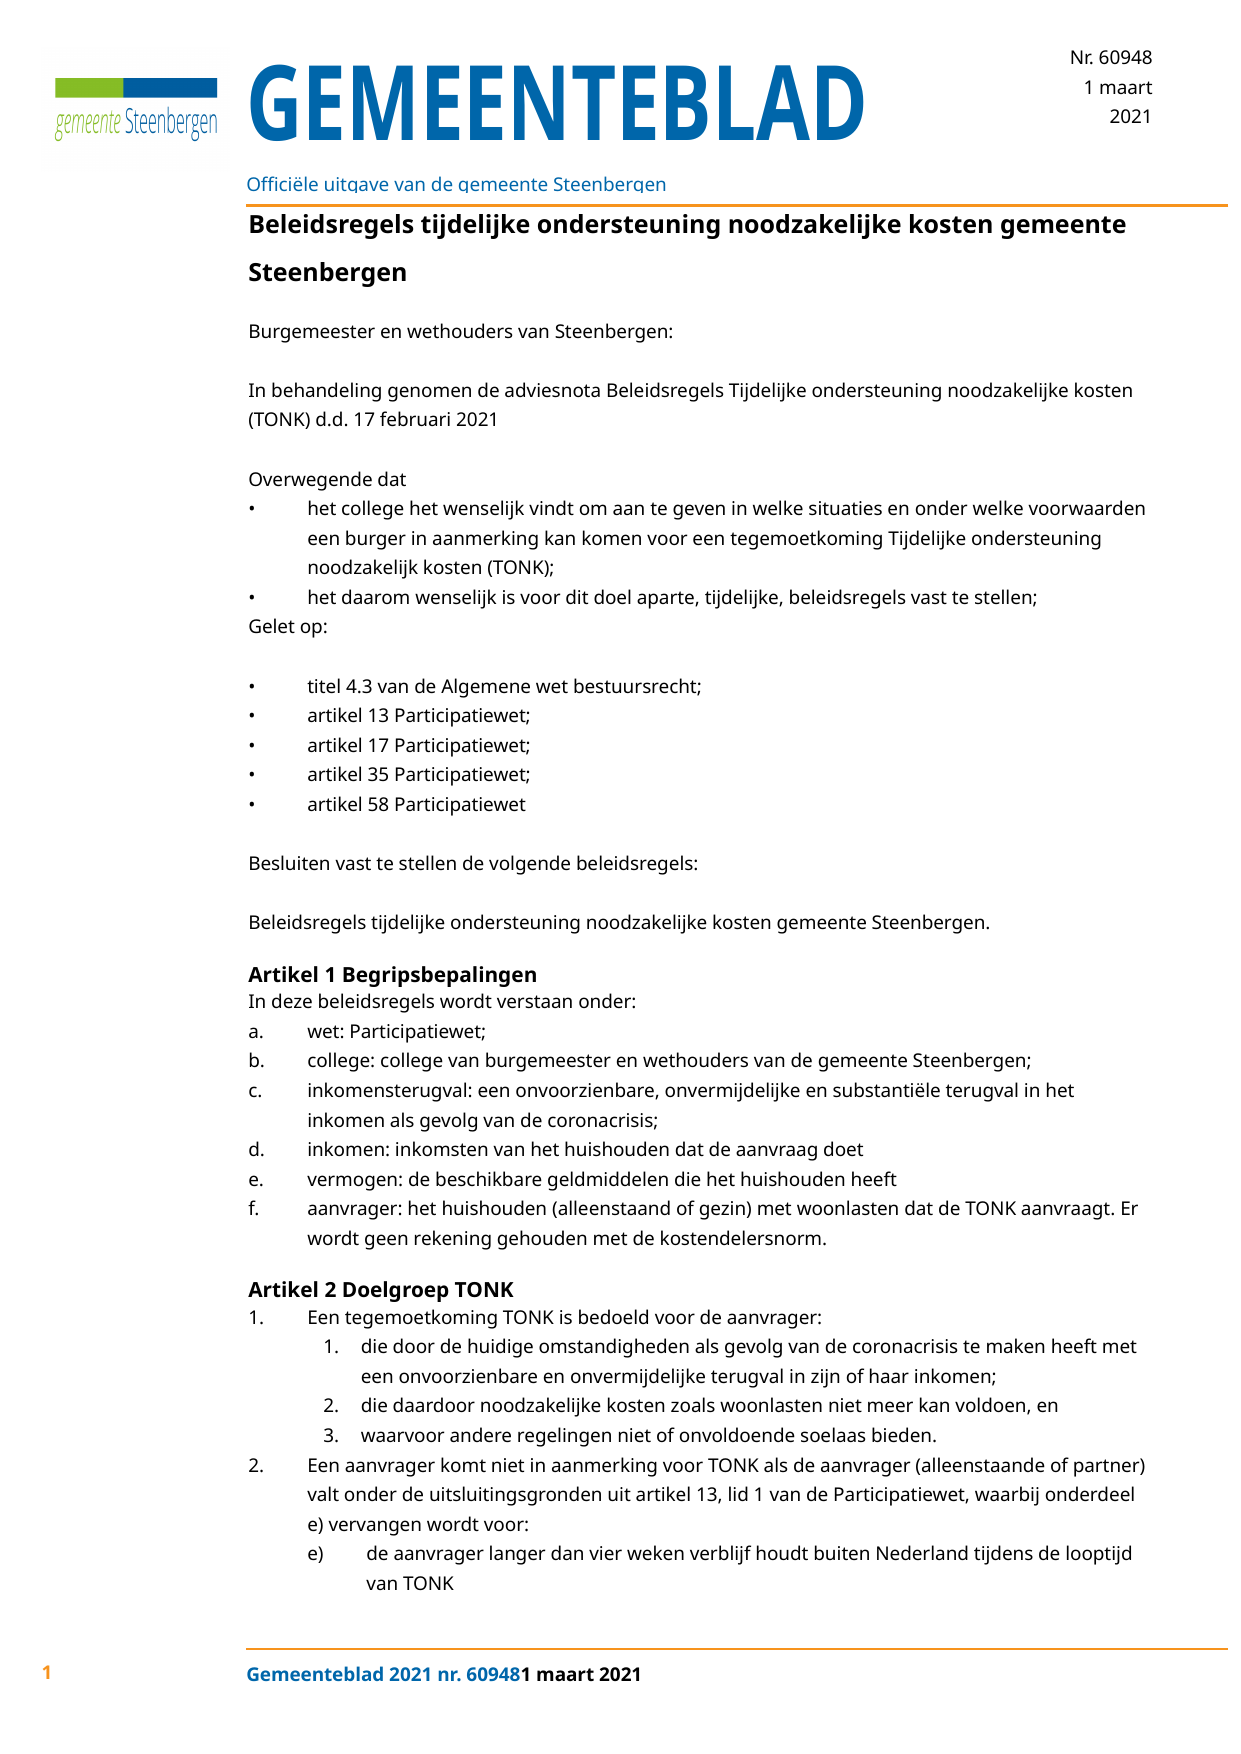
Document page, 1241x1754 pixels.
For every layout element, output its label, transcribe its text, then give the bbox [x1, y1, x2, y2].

text Gelet op: [248, 614, 1152, 639]
text Artikel 2 Doelgroep TONK [248, 1276, 1152, 1304]
list die door de huidige omstandigheden als gevolg van de coronacrisis te maken heeft met een onvoorzienbare en onvermijdelijke terugval in zijn of haar inkomen; [323, 1333, 1152, 1389]
text In behandeling genomen de adviesnota Beleidsregels Tijdelijke ondersteuning noodzakelijke kosten (TONK) d.d. 17 februari 2021 [248, 377, 1152, 432]
list het college het wenselijk vindt om aan te geven in welke situaties en onder welke voorwaarden een burger in aanmerking kan komen voor een tegemoetkoming Tijdelijke ondersteuning noodzakelijk kosten (TONK); [248, 495, 1152, 580]
text Burgemeester en wethouders van Steenbergen: [248, 318, 1152, 344]
list inkomen: inkomsten van het huishouden dat de aanvraag doet [248, 1136, 1152, 1162]
list artikel 35 Participatiewet; [248, 762, 1152, 787]
list artikel 17 Participatiewet; [248, 732, 1152, 758]
list titel 4.3 van de Algemene wet bestuursrecht; [248, 673, 1152, 699]
list artikel 58 Participatiewet [248, 791, 1152, 817]
text Beleidsregels tijdelijke ondersteuning noodzakelijke kosten gemeente Steenbergen [248, 207, 1152, 288]
list de aanvrager langer dan vier weken verblijf houdt buiten Nederland tijdens de looptijd van TONK [307, 1541, 1152, 1596]
list wet: Participatiewet; [248, 1018, 1152, 1044]
text Overwegende dat [248, 466, 1152, 492]
list aanvrager: het huishouden (alleenstaand of gezin) met woonlasten dat de TONK aanvraagt. Er wordt geen rekening gehouden met de kostendelersnorm. [248, 1196, 1152, 1251]
text Artikel 1 Begripsbepalingen [248, 960, 1152, 988]
list die daardoor noodzakelijke kosten zoals woonlasten niet meer kan voldoen, en [323, 1393, 1152, 1418]
list waarvoor andere regelingen niet of onvoldoende soelaas bieden. [323, 1422, 1152, 1448]
list Een aanvrager komt niet in aanmerking voor TONK als de aanvrager (alleenstaande of partner) valt onder de uitsluitingsgronden uit artikel 13, lid 1 van de Participatiewet, waarbij onderdeel e) vervangen wordt voor: [248, 1452, 1152, 1537]
list college: college van burgemeester en wethouders van de gemeente Steenbergen; [248, 1048, 1152, 1073]
list het daarom wenselijk is voor dit doel aparte, tijdelijke, beleidsregels vast te stellen; [248, 584, 1152, 610]
text Besluiten vast te stellen de volgende beleidsregels: [248, 850, 1152, 876]
list inkomensterugval: een onvoorzienbare, onvermijdelijke en substantiële terugval in het inkomen als gevolg van de coronacrisis; [248, 1077, 1152, 1132]
picture [41, 47, 231, 172]
list Een tegemoetkoming TONK is bedoeld voor de aanvrager: [248, 1304, 1152, 1330]
text Beleidsregels tijdelijke ondersteuning noodzakelijke kosten gemeente Steenbergen. [248, 909, 1152, 935]
list artikel 13 Participatiewet; [248, 702, 1152, 728]
text In deze beleidsregels wordt verstaan onder: [248, 988, 1152, 1014]
list vermogen: de beschikbare geldmiddelen die het huishouden heeft [248, 1166, 1152, 1192]
